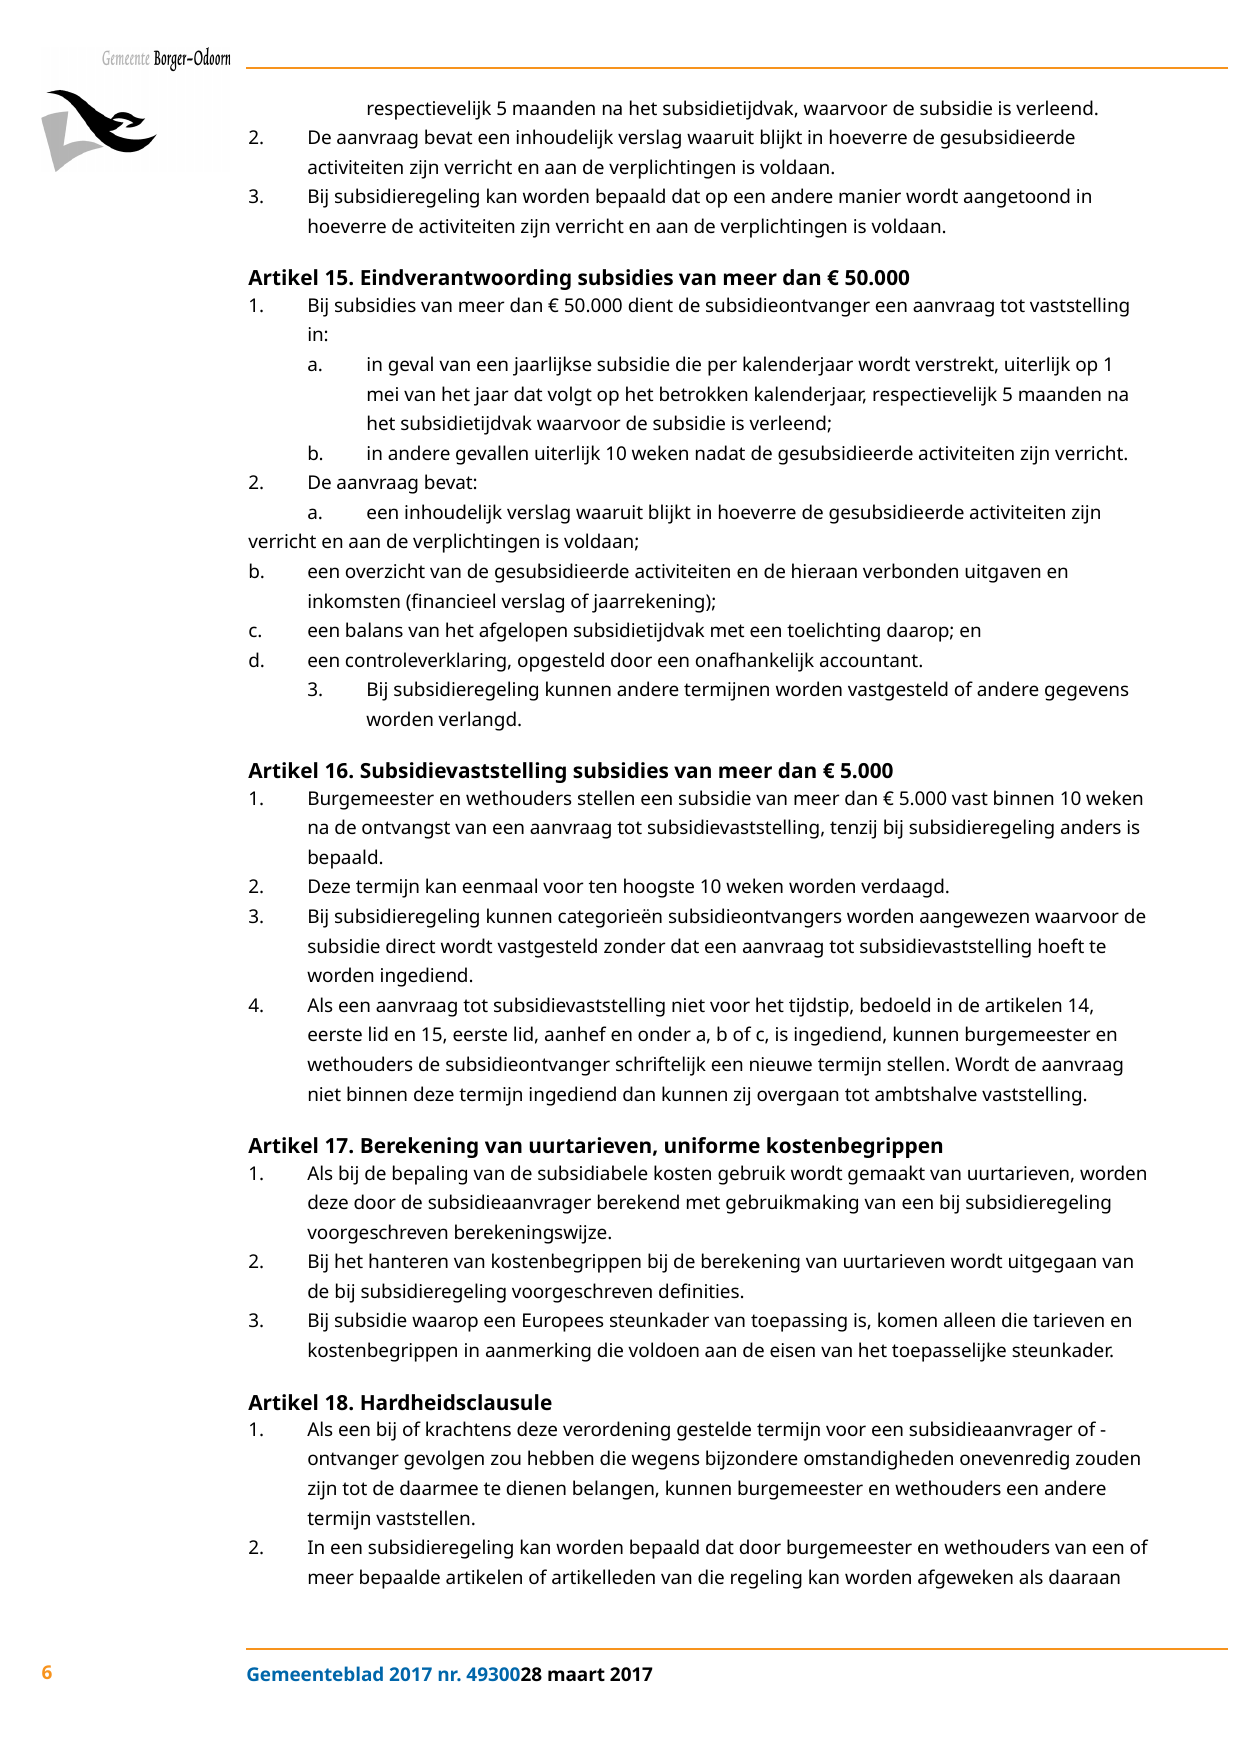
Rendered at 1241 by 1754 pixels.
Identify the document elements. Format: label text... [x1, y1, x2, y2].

text Artikel 15. Eindverantwoording subsidies van meer dan € 50.000 [248, 263, 1152, 292]
list Als bij de bepaling van de subsidiabele kosten gebruik wordt gemaakt van uurtarieven, worden deze door de subsidieaanvrager berekend met gebruikmaking van een bij subsidieregeling voorgeschreven berekeningswijze. [248, 1160, 1152, 1244]
text Artikel 17. Berekening van uurtarieven, uniforme kostenbegrippen [248, 1131, 1152, 1160]
list Bij subsidieregeling kunnen andere termijnen worden vastgesteld of andere gegevens worden verlangd. [307, 677, 1152, 732]
list Bij subsidie waarop een Europees steunkader van toepassing is, komen alleen die tarieven en kostenbegrippen in aanmerking die voldoen aan de eisen van het toepasselijke steunkader. [248, 1308, 1152, 1363]
list Deze termijn kan eenmaal voor ten hoogste 10 weken worden verdaagd. [248, 874, 1152, 899]
list in andere gevallen uiterlijk 10 weken nadat de gesubsidieerde activiteiten zijn verricht. [307, 440, 1152, 466]
list een inhoudelijk verslag waaruit blijkt in hoeverre de gesubsidieerde activiteiten zijn [307, 499, 1152, 525]
list Burgemeester en wethouders stellen een subsidie van meer dan € 5.000 vast binnen 10 weken na de ontvangst van een aanvraag tot subsidievaststelling, tenzij bij subsidieregeling anders is bepaald. [248, 785, 1152, 870]
list in geval van een jaarlijkse subsidie die per kalenderjaar wordt verstrekt, uiterlijk op 1 mei van het jaar dat volgt op het betrokken kalenderjaar, respectievelijk 5 maanden na het subsidietijdvak waarvoor de subsidie is verleend; [307, 351, 1152, 436]
picture [41, 47, 231, 172]
list respectievelijk 5 maanden na het subsidietijdvak, waarvoor de subsidie is verleend. [307, 95, 1152, 121]
list Als een bij of krachtens deze verordening gestelde termijn voor een subsidieaanvrager of - ontvanger gevolgen zou hebben die wegens bijzondere omstandigheden onevenredig zouden zijn tot de daarmee te dienen belangen, kunnen burgemeester en wethouders een andere termijn vaststellen. [248, 1416, 1152, 1531]
list De aanvraag bevat: [248, 469, 1152, 495]
list een controleverklaring, opgesteld door een onafhankelijk accountant. [248, 647, 1152, 673]
list een balans van het afgelopen subsidietijdvak met een toelichting daarop; en [248, 617, 1152, 643]
list Als een aanvraag tot subsidievaststelling niet voor het tijdstip, bedoeld in de artikelen 14, eerste lid en 15, eerste lid, aanhef en onder a, b of c, is ingediend, kunnen burgemeester en wethouders de subsidieontvanger schriftelijk een nieuwe termijn stellen. Wordt de aanvraag niet binnen deze termijn ingediend dan kunnen zij overgaan tot ambtshalve vaststelling. [248, 992, 1152, 1107]
text Artikel 18. Hardheidsclausule [248, 1388, 1152, 1416]
list Bij subsidieregeling kunnen categorieën subsidieontvangers worden aangewezen waarvoor de subsidie direct wordt vastgesteld zonder dat een aanvraag tot subsidievaststelling hoeft te worden ingediend. [248, 903, 1152, 988]
list In een subsidieregeling kan worden bepaald dat door burgemeester en wethouders van een of meer bepaalde artikelen of artikelleden van die regeling kan worden afgeweken als daaraan [248, 1534, 1152, 1590]
text Artikel 16. Subsidievaststelling subsidies van meer dan € 5.000 [248, 757, 1152, 785]
list Bij subsidies van meer dan € 50.000 dient de subsidieontvanger een aanvraag tot vaststelling in: [248, 292, 1152, 347]
list Bij subsidieregeling kan worden bepaald dat op een andere manier wordt aangetoond in hoeverre de activiteiten zijn verricht en aan de verplichtingen is voldaan. [248, 183, 1152, 239]
list Bij het hanteren van kostenbegrippen bij de berekening van uurtarieven wordt uitgegaan van de bij subsidieregeling voorgeschreven definities. [248, 1248, 1152, 1304]
list een overzicht van de gesubsidieerde activiteiten en de hieraan verbonden uitgaven en inkomsten (financieel verslag of jaarrekening); [248, 558, 1152, 613]
list De aanvraag bevat een inhoudelijk verslag waaruit blijkt in hoeverre de gesubsidieerde activiteiten zijn verricht en aan de verplichtingen is voldaan. [248, 124, 1152, 180]
text verricht en aan de verplichtingen is voldaan; [248, 529, 1152, 554]
